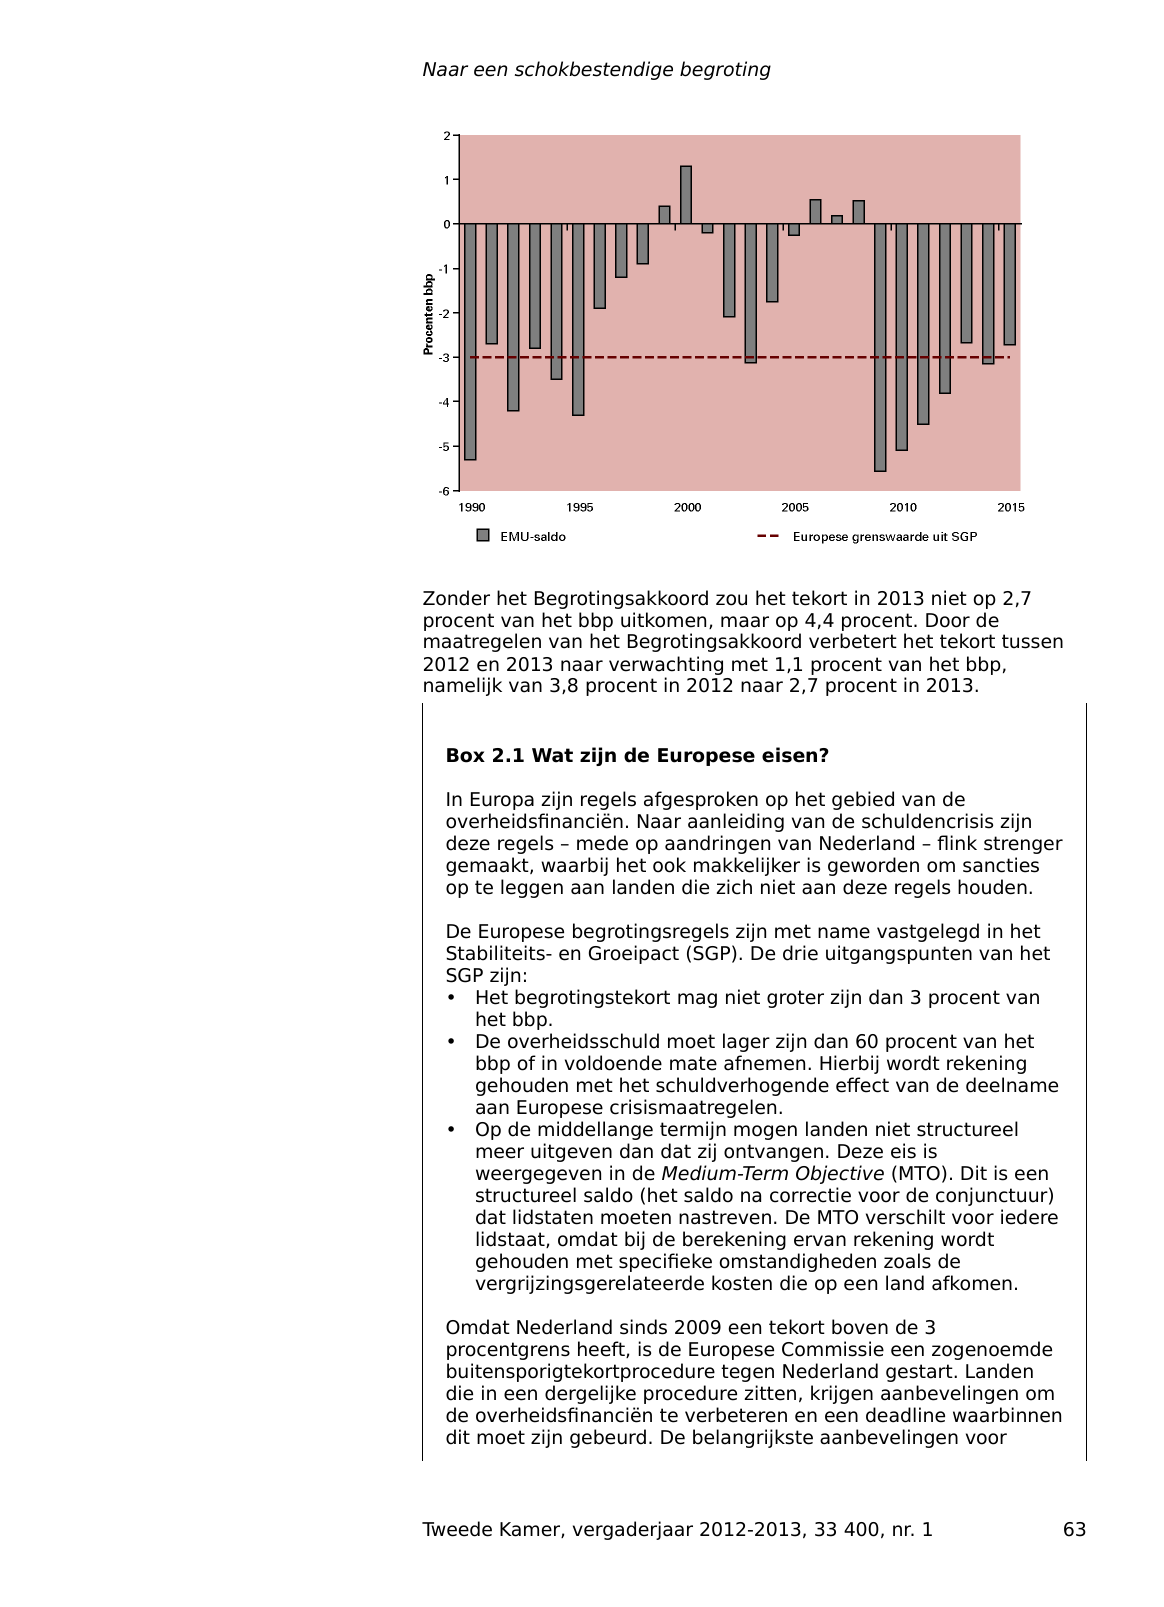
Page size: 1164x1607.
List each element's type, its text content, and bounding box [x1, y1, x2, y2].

table_header Box 2.1 Wat zijn de Europese eisen? In Europa zijn regels afgesproken op het gebied van de overheidsfinanciën. Naar aanleiding van de schuldencrisis zijn deze regels – mede op aandringen van Nederland – flink strenger gemaakt, waarbij het ook makkelijker is geworden om sancties op te leggen aan landen die zich niet aan deze regels houden. De Europese begrotingsregels zijn met name vastgelegd in het Stabiliteits- en Groeipact (SGP). De drie uitgangspunten van het SGP zijn: • Het begrotingstekort mag niet groter zijn dan 3 procent van het bbp. • De overheidsschuld moet lager zijn dan 60 procent van het bbp of in voldoende mate afnemen. Hierbij wordt rekening gehouden met het schuldverhogende effect van de deelname aan Europese crisismaatregelen. • Op de middellange termijn mogen landen niet structureel meer uitgeven dan dat zij ontvangen. Deze eis is weergegeven in de Medium-Term Objective (MTO). Dit is een structureel saldo (het saldo na correctie voor de conjunctuur) dat lidstaten moeten nastreven. De MTO verschilt voor iedere lidstaat, omdat bij de berekening ervan rekening wordt gehouden met specifieke omstandigheden zoals de vergrijzingsgerelateerde kosten die op een land afkomen. Omdat Nederland sinds 2009 een tekort boven de 3 procentgrens heeft, is de Europese Commissie een zogenoemde buitensporigtekortprocedure tegen Nederland gestart. Landen die in een dergelijke procedure zitten, krijgen aanbevelingen om de overheidsfinanciën te verbeteren en een deadline waarbinnen dit moet zijn gebeurd. De belangrijkste aanbevelingen voor [423, 703, 1086, 1461]
text Zonder het Begrotingsakkoord zou het tekort in 2013 niet op 2,7 procent van het bbp uitkomen, maar op 4,4 procent. Door de maatregelen van het Begrotingsakkoord verbetert het tekort tussen 2012 en 2013 naar verwachting met 1,1 procent van het bbp, namelijk van 3,8 procent in 2012 naar 2,7 procent in 2013. [422, 587, 1087, 697]
picture [422, 130, 1025, 544]
